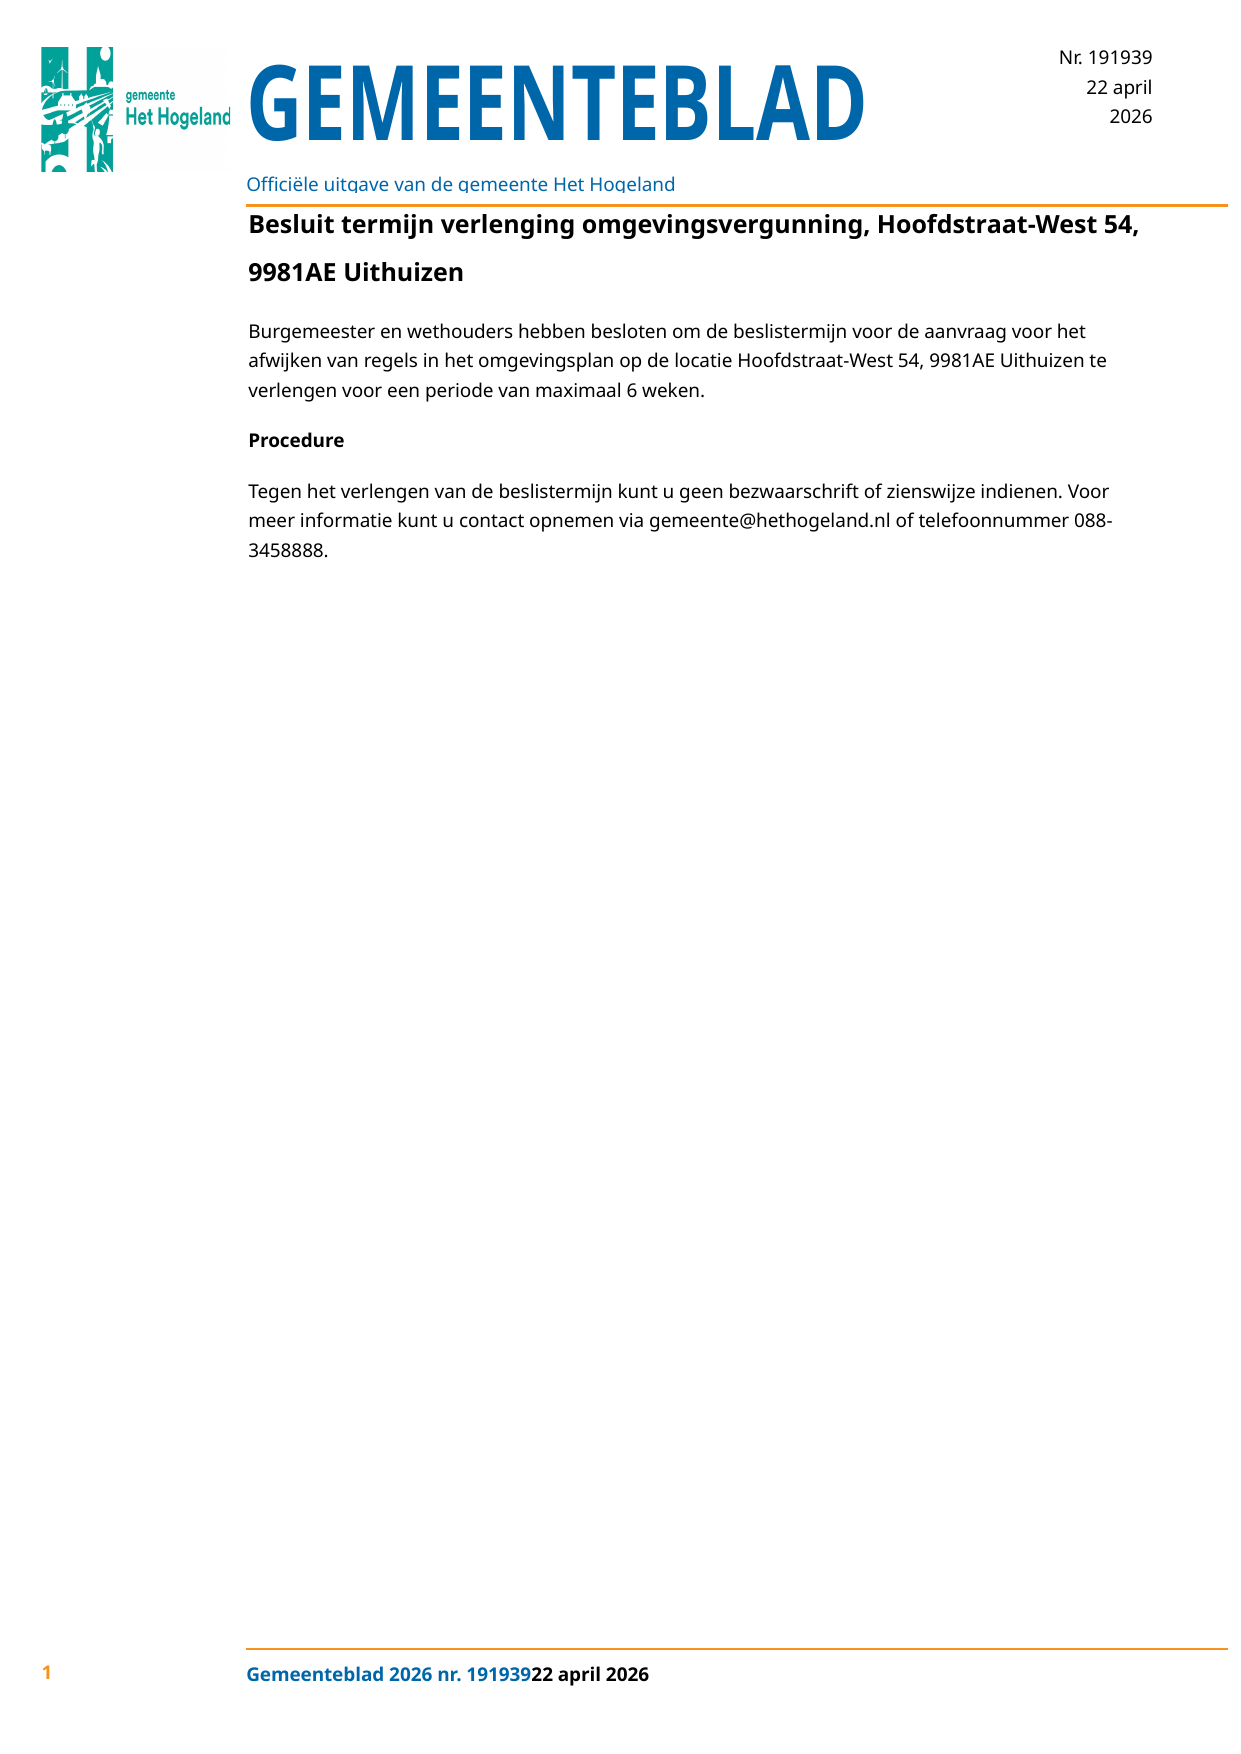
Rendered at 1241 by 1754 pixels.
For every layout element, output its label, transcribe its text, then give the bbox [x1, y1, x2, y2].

text Besluit termijn verlenging omgevingsvergunning, Hoofdstraat-West 54, 9981AE Uithuizen [248, 207, 1152, 288]
text Burgemeester en wethouders hebben besloten om de beslistermijn voor de aanvraag voor het afwijken van regels in het omgevingsplan op de locatie Hoofdstraat-West 54, 9981AE Uithuizen te verlengen voor een periode van maximaal 6 weken. [248, 318, 1152, 403]
picture [41, 47, 231, 172]
text Tegen het verlengen van de beslistermijn kunt u geen bezwaarschrift of zienswijze indienen. Voor meer informatie kunt u contact opnemen via gemeente@hethogeland.nl of telefoonnummer 088-3458888. [248, 478, 1152, 563]
text Procedure [248, 427, 1152, 453]
